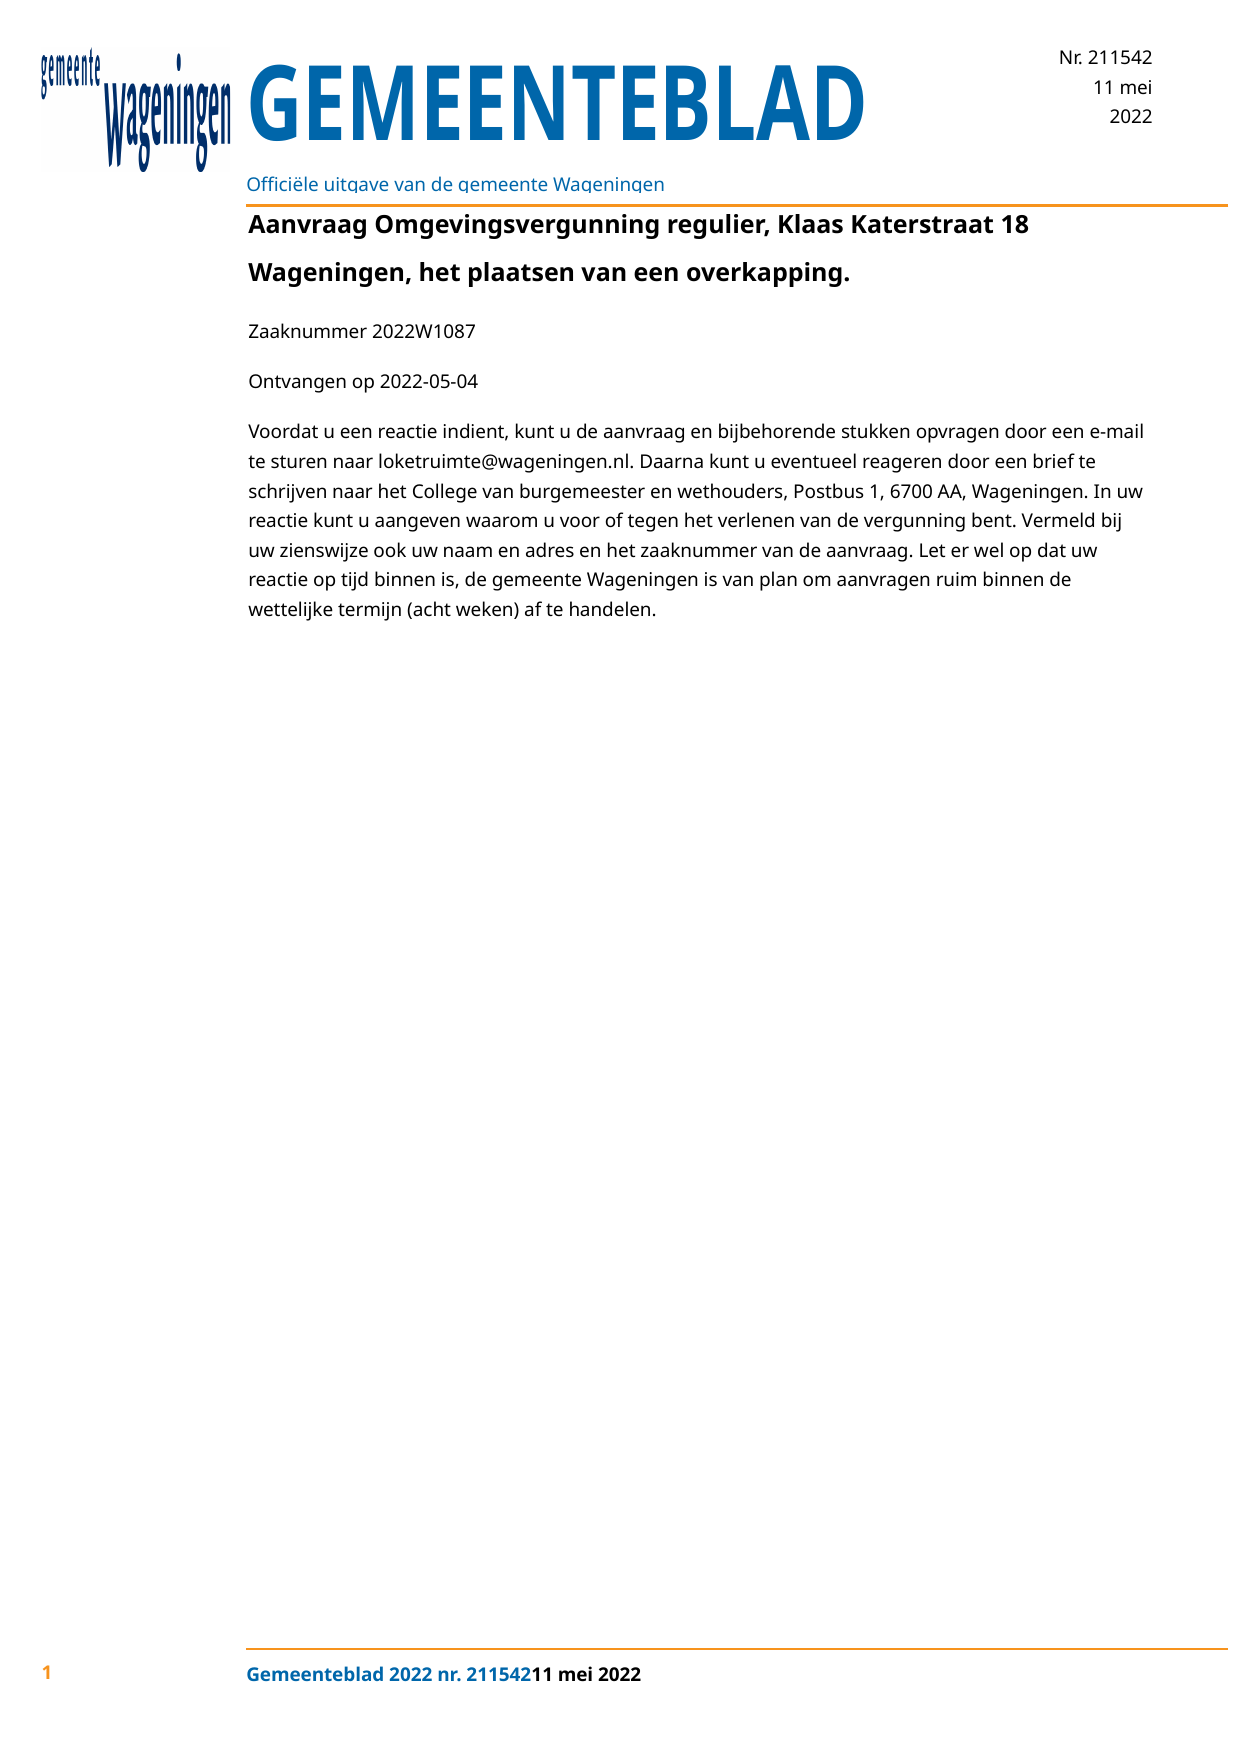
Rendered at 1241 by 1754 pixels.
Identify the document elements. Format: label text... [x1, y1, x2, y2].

text Ontvangen op 2022-05-04 [248, 368, 1152, 394]
text Zaaknummer 2022W1087 [248, 318, 1152, 344]
text Aanvraag Omgevingsvergunning regulier, Klaas Katerstraat 18 Wageningen, het plaatsen van een overkapping. [248, 207, 1152, 288]
picture [41, 47, 231, 172]
text Voordat u een reactie indient, kunt u de aanvraag en bijbehorende stukken opvragen door een e-mail te sturen naar loketruimte@wageningen.nl. Daarna kunt u eventueel reageren door een brief te schrijven naar het College van burgemeester en wethouders, Postbus 1, 6700 AA, Wageningen. In uw reactie kunt u aangeven waarom u voor of tegen het verlenen van de vergunning bent. Vermeld bij uw zienswijze ook uw naam en adres en het zaaknummer van de aanvraag. Let er wel op dat uw reactie op tijd binnen is, de gemeente Wageningen is van plan om aanvragen ruim binnen de wettelijke termijn (acht weken) af te handelen. [248, 419, 1152, 622]
